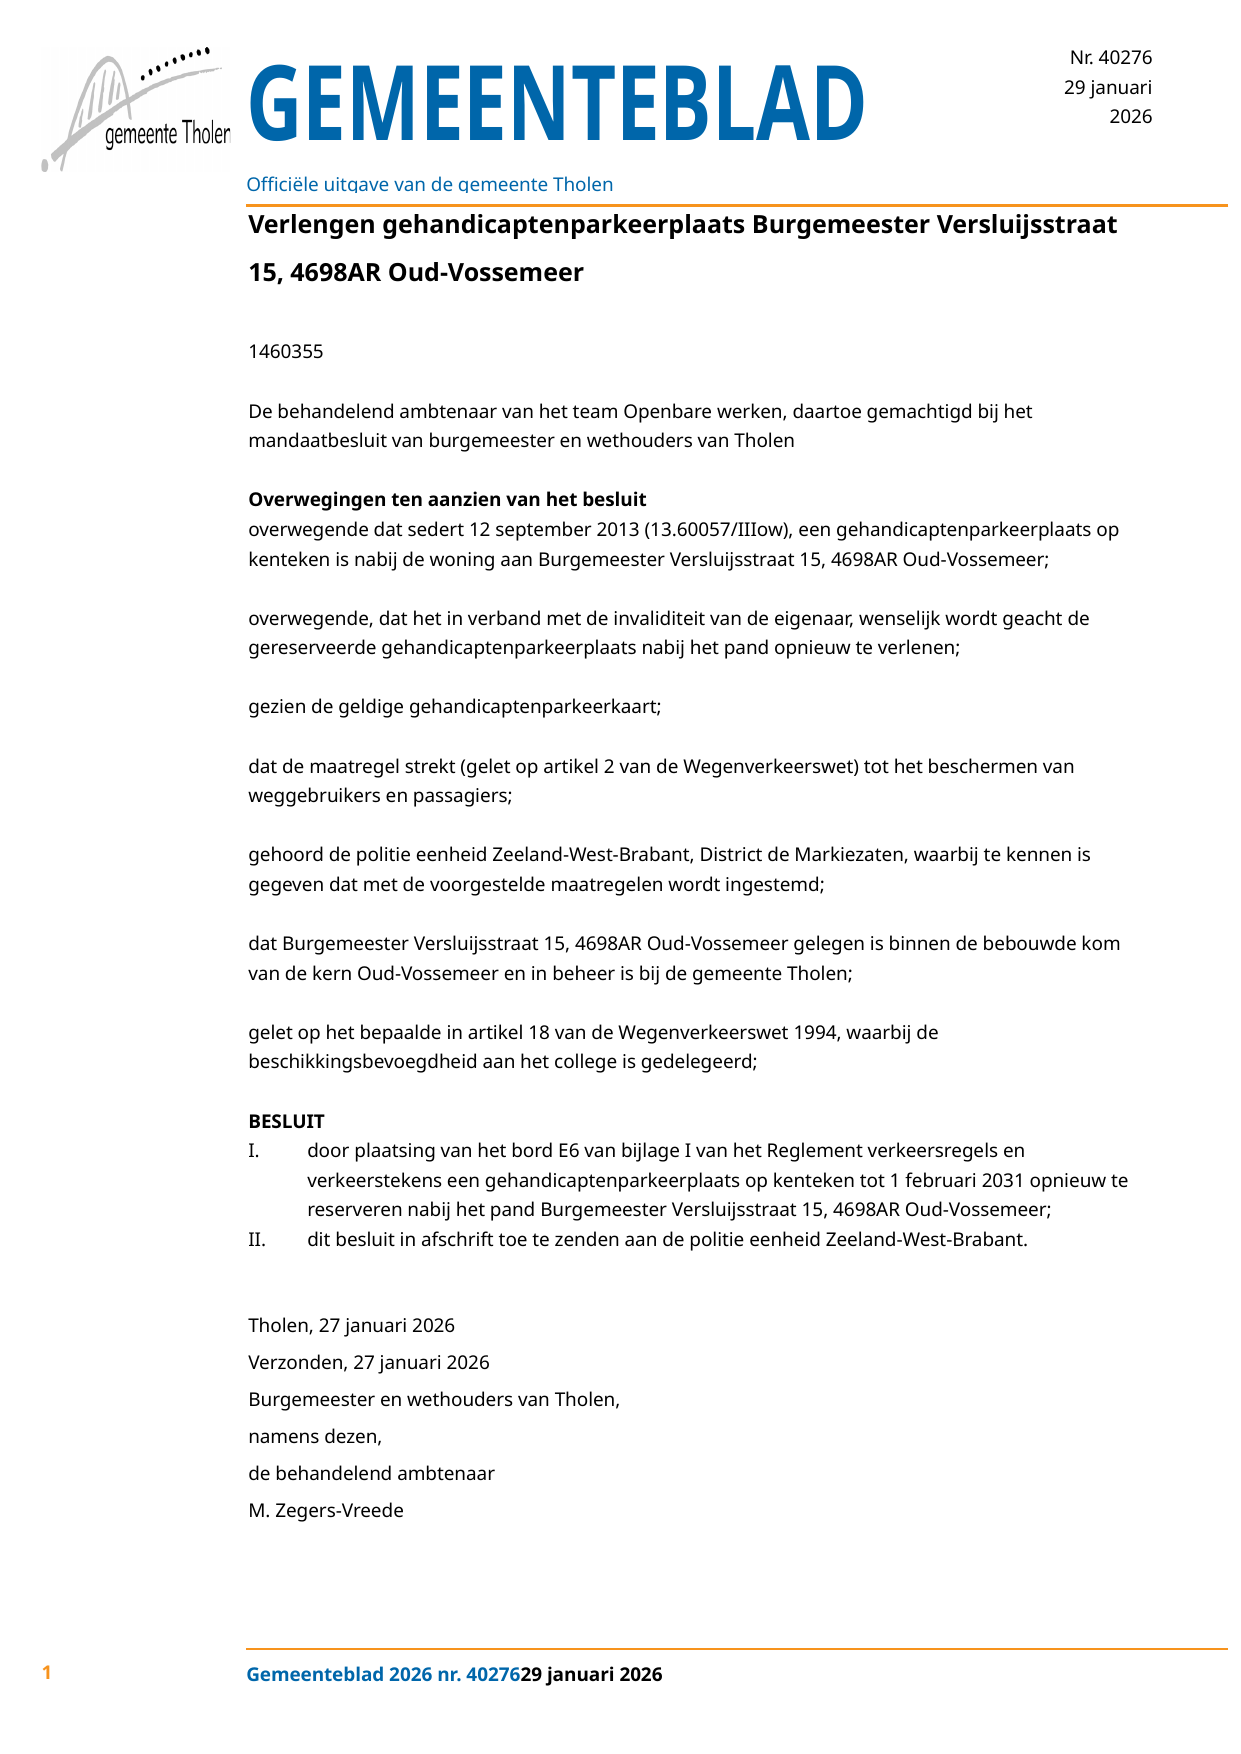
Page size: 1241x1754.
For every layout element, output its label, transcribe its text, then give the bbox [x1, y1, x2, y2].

text gehoord de politie eenheid Zeeland-West-Brabant, District de Markiezaten, waarbij te kennen is gegeven dat met de voorgestelde maatregelen wordt ingestemd; [248, 842, 1152, 897]
text M. Zegers-Vreede [248, 1502, 1152, 1521]
text Burgemeester en wethouders van Tholen, [248, 1391, 1152, 1410]
text overwegende dat sedert 12 september 2013 (13.60057/IIIow), een gehandicaptenparkeerplaats op kenteken is nabij de woning aan Burgemeester Versluijsstraat 15, 4698AR Oud-Vossemeer; [248, 516, 1152, 571]
text De behandelend ambtenaar van het team Openbare werken, daartoe gemachtigd bij het mandaatbesluit van burgemeester en wethouders van Tholen [248, 398, 1152, 453]
text Overwegingen ten aanzien van het besluit [248, 487, 1152, 512]
text de behandelend ambtenaar [248, 1465, 1152, 1484]
text Verzonden, 27 januari 2026 [248, 1354, 1152, 1373]
text overwegende, dat het in verband met de invaliditeit van de eigenaar, wenselijk wordt geacht de gereserveerde gehandicaptenparkeerplaats nabij het pand opnieuw te verlenen; [248, 605, 1152, 660]
list dit besluit in afschrift toe te zenden aan de politie eenheid Zeeland-West-Brabant. [248, 1226, 1152, 1252]
text gelet op het bepaalde in artikel 18 van de Wegenverkeerswet 1994, waarbij de beschikkingsbevoegdheid aan het college is gedelegeerd; [248, 1019, 1152, 1074]
text dat Burgemeester Versluijsstraat 15, 4698AR Oud-Vossemeer gelegen is binnen de bebouwde kom van de kern Oud-Vossemeer en in beheer is bij de gemeente Tholen; [248, 930, 1152, 986]
text Tholen, 27 januari 2026 [248, 1317, 1152, 1336]
text dat de maatregel strekt (gelet op artikel 2 van de Wegenverkeerswet) tot het beschermen van weggebruikers en passagiers; [248, 753, 1152, 808]
text namens dezen, [248, 1428, 1152, 1447]
text BESLUIT [248, 1108, 1152, 1133]
list door plaatsing van het bord E6 van bijlage I van het Reglement verkeersregels en verkeerstekens een gehandicaptenparkeerplaats op kenteken tot 1 februari 2031 opnieuw te reserveren nabij het pand Burgemeester Versluijsstraat 15, 4698AR Oud-Vossemeer; [248, 1137, 1152, 1222]
picture [41, 47, 231, 172]
text 1460355 [248, 339, 1152, 364]
text Verlengen gehandicaptenparkeerplaats Burgemeester Versluijsstraat 15, 4698AR Oud-Vossemeer [248, 207, 1152, 288]
text gezien de geldige gehandicaptenparkeerkaart; [248, 694, 1152, 719]
